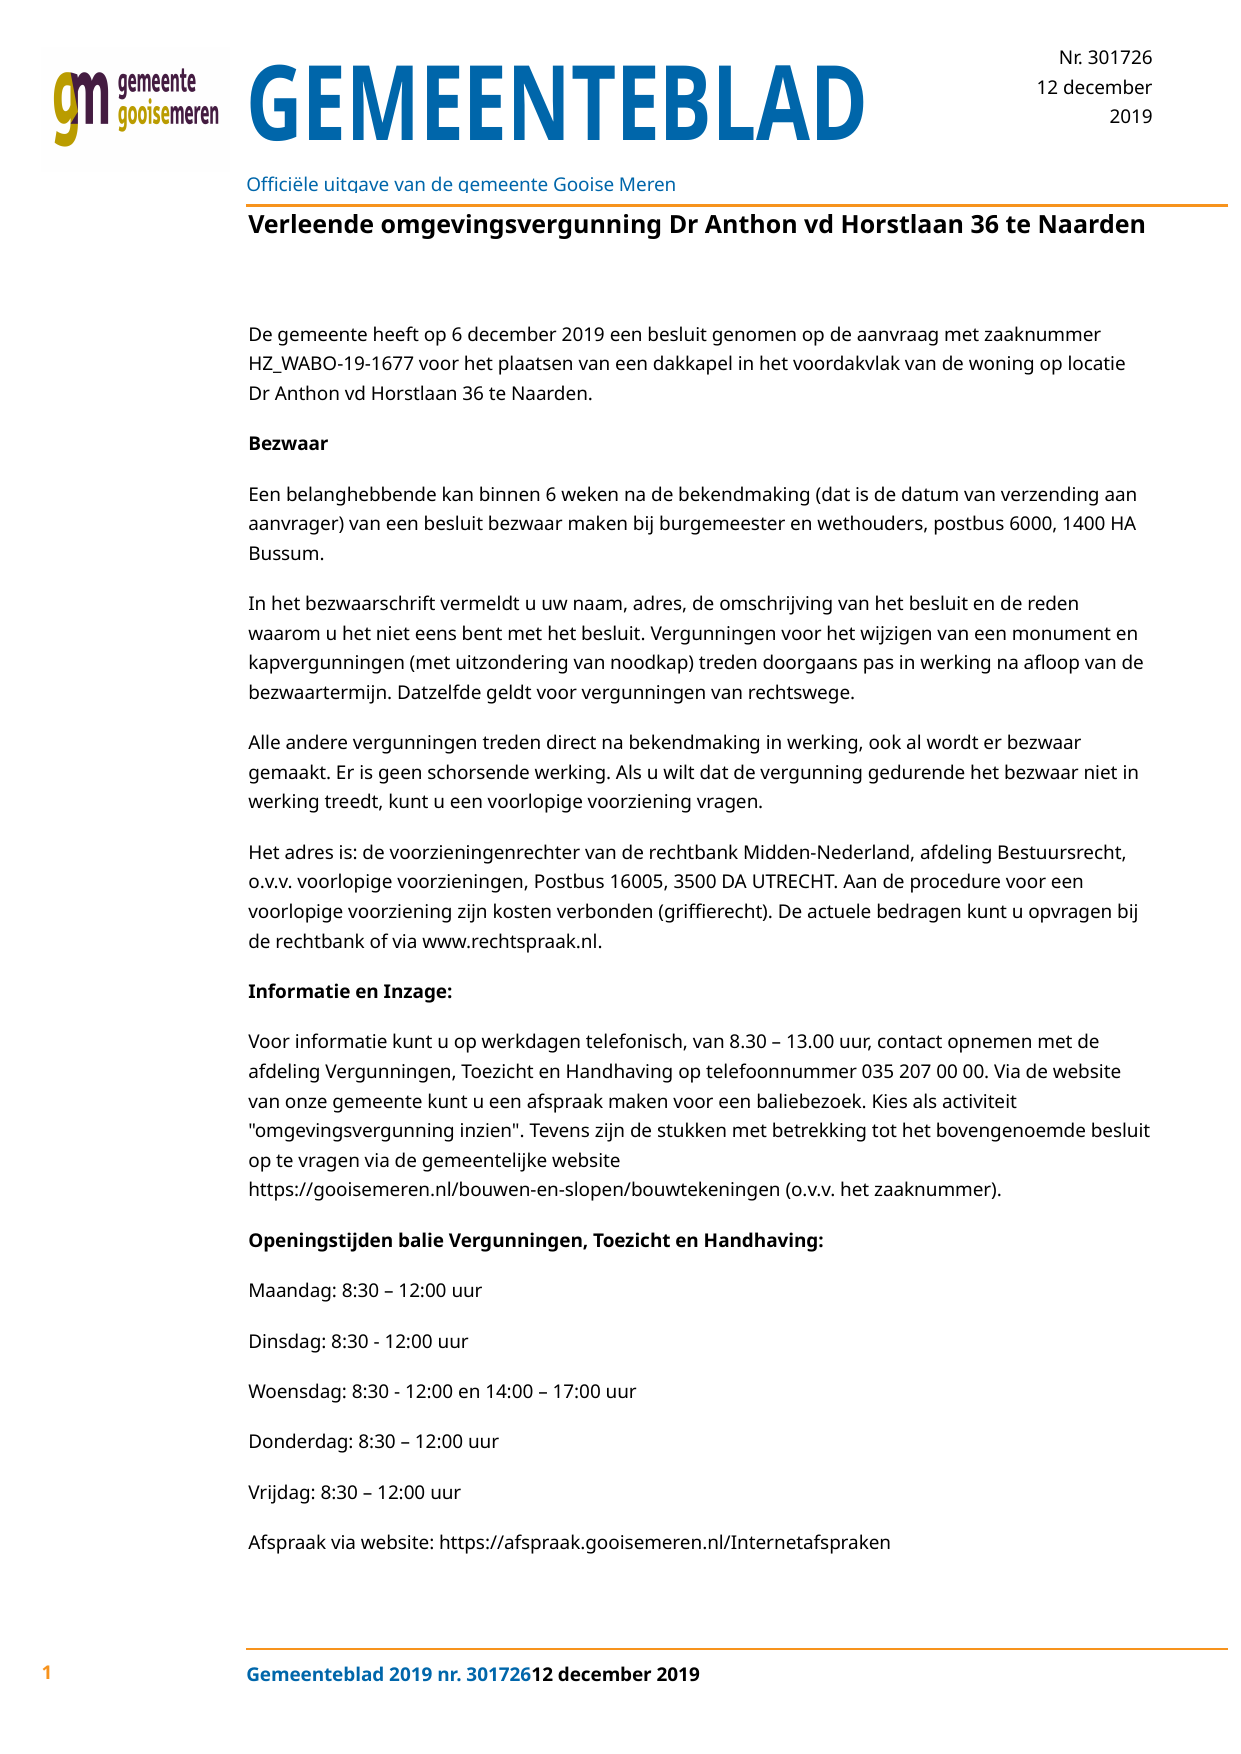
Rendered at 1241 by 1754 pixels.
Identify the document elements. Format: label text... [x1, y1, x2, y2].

text De gemeente heeft op 6 december 2019 een besluit genomen op de aanvraag met zaaknummer HZ_WABO-19-1677 voor het plaatsen van een dakkapel in het voordakvlak van de woning op locatie Dr Anthon vd Horstlaan 36 te Naarden. [248, 321, 1152, 406]
text Voor informatie kunt u op werkdagen telefonisch, van 8.30 – 13.00 uur, contact opnemen met de afdeling Vergunningen, Toezicht en Handhaving op telefoonnummer 035 207 00 00. Via de website van onze gemeente kunt u een afspraak maken voor een baliebezoek. Kies als activiteit "omgevingsvergunning inzien". Tevens zijn de stukken met betrekking tot het bovengenoemde besluit op te vragen via de gemeentelijke website https://gooisemeren.nl/bouwen-en-slopen/bouwtekeningen (o.v.v. het zaaknummer). [248, 1029, 1152, 1202]
text Alle andere vergunningen treden direct na bekendmaking in werking, ook al wordt er bezwaar gemaakt. Er is geen schorsende werking. Als u wilt dat de vergunning gedurende het bezwaar niet in werking treedt, kunt u een voorlopige voorziening vragen. [248, 729, 1152, 814]
text Vrijdag: 8:30 – 12:00 uur [248, 1479, 1152, 1505]
text Informatie en Inzage: [248, 978, 1152, 1004]
picture [41, 47, 231, 172]
text In het bezwaarschrift vermeldt u uw naam, adres, de omschrijving van het besluit en de reden waarom u het niet eens bent met het besluit. Vergunningen voor het wijzigen van een monument en kapvergunningen (met uitzondering van noodkap) treden doorgaans pas in werking na afloop van de bezwaartermijn. Datzelfde geldt voor vergunningen van rechtswege. [248, 590, 1152, 705]
text Een belanghebbende kan binnen 6 weken na de bekendmaking (dat is de datum van verzending aan aanvrager) van een besluit bezwaar maken bij burgemeester en wethouders, postbus 6000, 1400 HA Bussum. [248, 481, 1152, 566]
text Dinsdag: 8:30 - 12:00 uur [248, 1328, 1152, 1353]
text Bezwaar [248, 430, 1152, 456]
text Maandag: 8:30 – 12:00 uur [248, 1277, 1152, 1303]
text Openingstijden balie Vergunningen, Toezicht en Handhaving: [248, 1227, 1152, 1253]
text Woensdag: 8:30 - 12:00 en 14:00 – 17:00 uur [248, 1378, 1152, 1404]
text Afspraak via website: https://afspraak.gooisemeren.nl/Internetafspraken [248, 1529, 1152, 1555]
text Het adres is: de voorzieningenrechter van de rechtbank Midden-Nederland, afdeling Bestuursrecht, o.v.v. voorlopige voorzieningen, Postbus 16005, 3500 DA UTRECHT. Aan de procedure voor een voorlopige voorziening zijn kosten verbonden (griffierecht). De actuele bedragen kunt u opvragen bij de rechtbank of via www.rechtspraak.nl. [248, 839, 1152, 953]
text Verleende omgevingsvergunning Dr Anthon vd Horstlaan 36 te Naarden [248, 207, 1152, 241]
text Donderdag: 8:30 – 12:00 uur [248, 1429, 1152, 1454]
